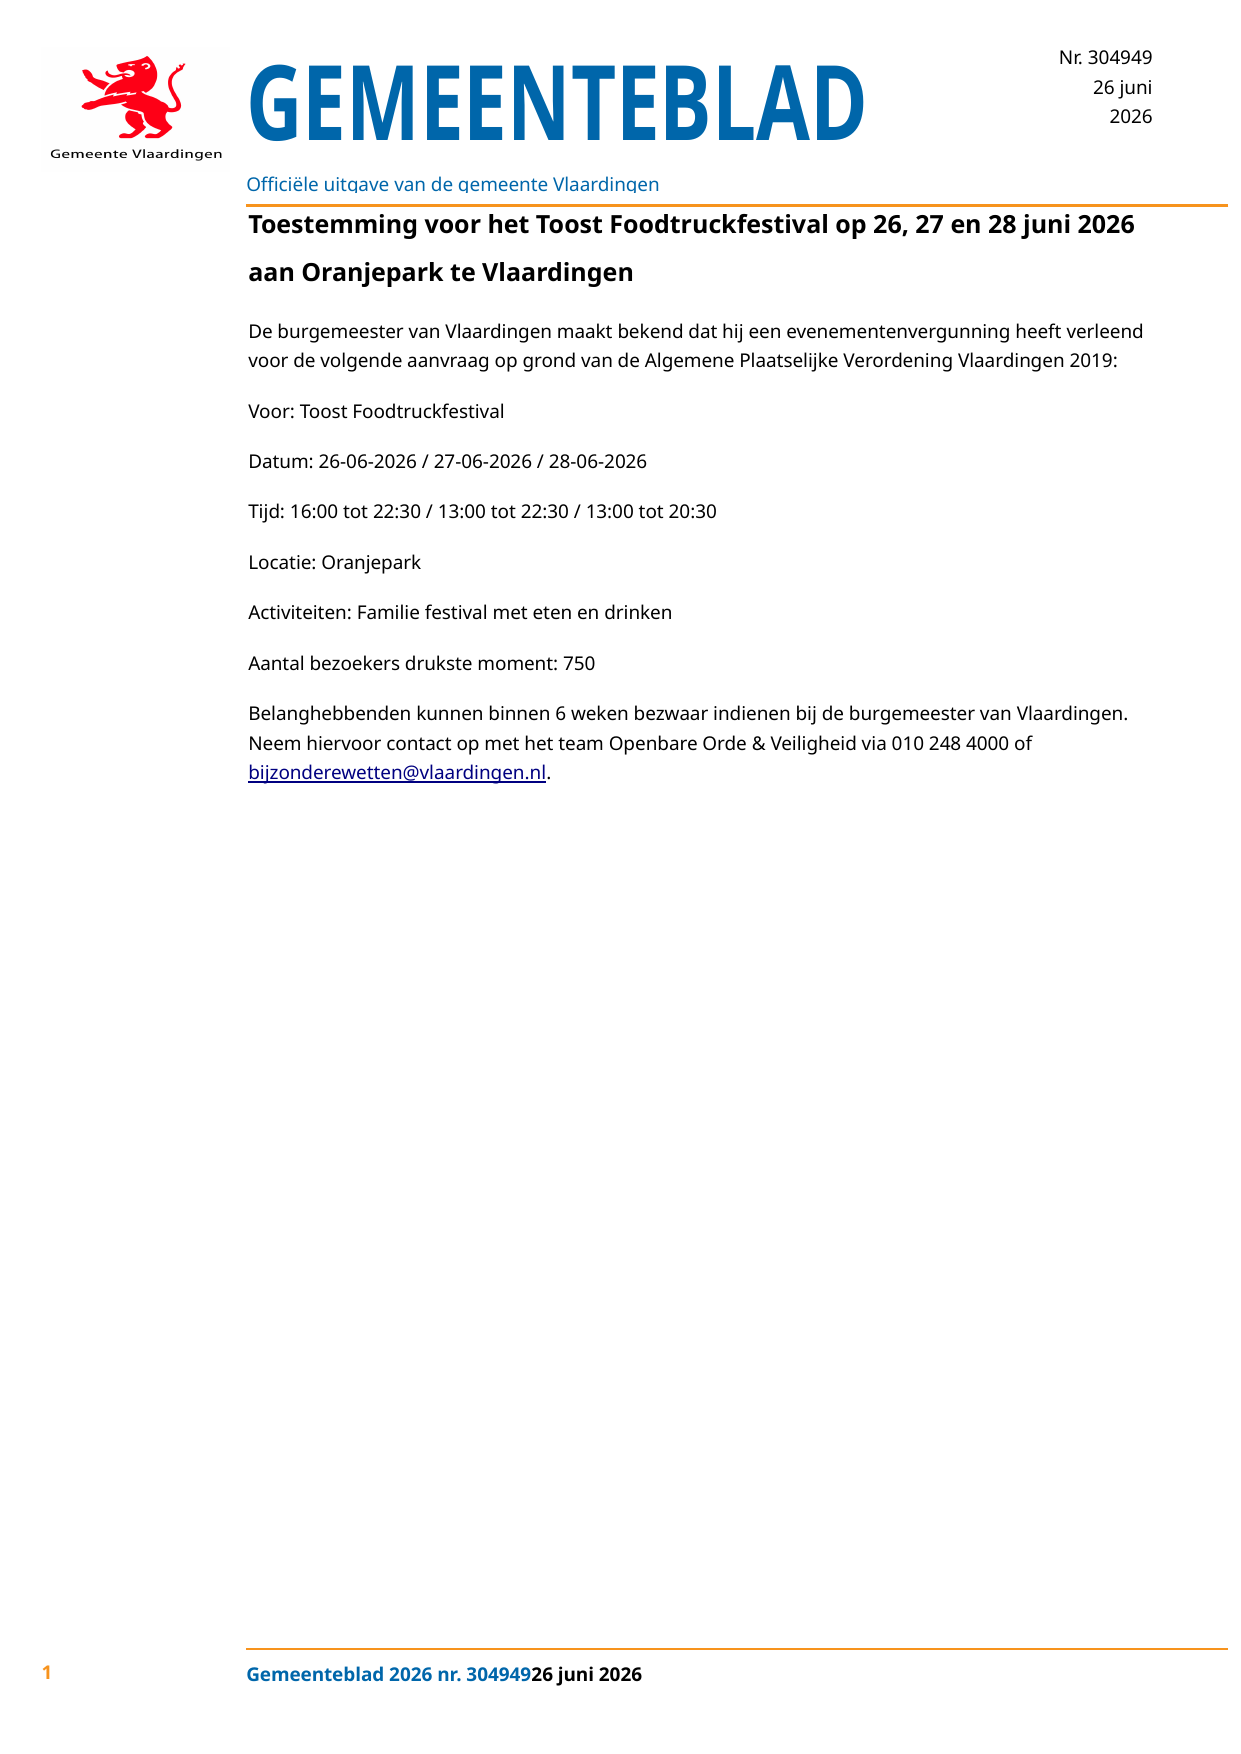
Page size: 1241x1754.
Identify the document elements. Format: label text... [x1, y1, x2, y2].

text Belanghebbenden kunnen binnen 6 weken bezwaar indienen bij de burgemeester van Vlaardingen. Neem hiervoor contact op met het team Openbare Orde & Veiligheid via 010 248 4000 of bijzonderewetten@vlaardingen.nl. [248, 700, 1152, 785]
picture [41, 47, 231, 172]
text Aantal bezoekers drukste moment: 750 [248, 650, 1152, 676]
text Voor: Toost Foodtruckfestival [248, 398, 1152, 424]
text De burgemeester van Vlaardingen maakt bekend dat hij een evenementenvergunning heeft verleend voor de volgende aanvraag op grond van de Algemene Plaatselijke Verordening Vlaardingen 2019: [248, 318, 1152, 373]
text Toestemming voor het Toost Foodtruckfestival op 26, 27 en 28 juni 2026 aan Oranjepark te Vlaardingen [248, 207, 1152, 288]
text Activiteiten: Familie festival met eten en drinken [248, 599, 1152, 625]
text Datum: 26-06-2026 / 27-06-2026 / 28-06-2026 [248, 448, 1152, 474]
text Tijd: 16:00 tot 22:30 / 13:00 tot 22:30 / 13:00 tot 20:30 [248, 499, 1152, 524]
text Locatie: Oranjepark [248, 549, 1152, 575]
